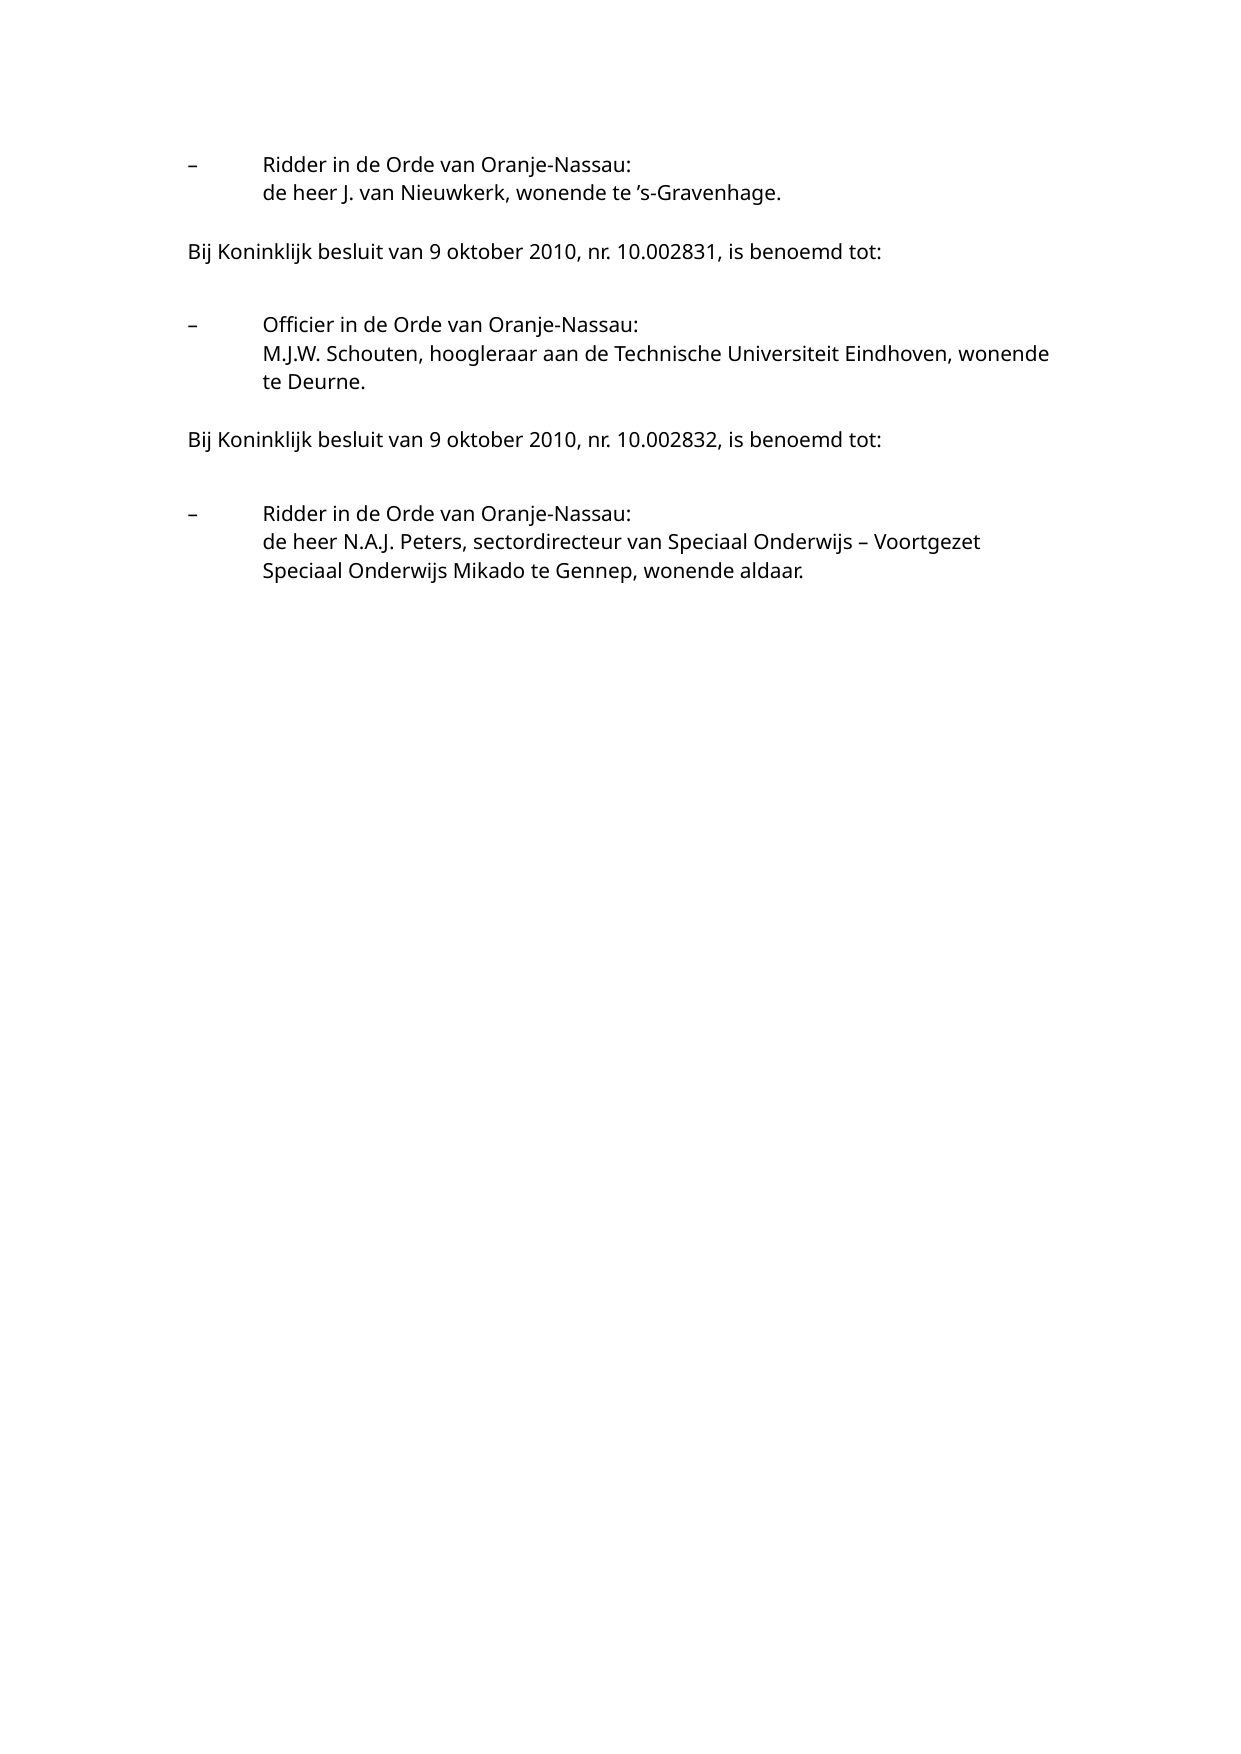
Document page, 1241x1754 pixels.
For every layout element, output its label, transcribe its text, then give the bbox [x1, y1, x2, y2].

text Bij Koninklijk besluit van 9 oktober 2010, nr. 10.002832, is benoemd tot: [187, 426, 1053, 454]
list Officier in de Orde van Oranje-Nassau: [187, 310, 1053, 339]
list Ridder in de Orde van Oranje-Nassau: [187, 499, 1053, 527]
list Ridder in de Orde van Oranje-Nassau: [187, 150, 1053, 178]
text Bij Koninklijk besluit van 9 oktober 2010, nr. 10.002831, is benoemd tot: [187, 237, 1053, 265]
list de heer J. van Nieuwkerk, wonende te ’s-Gravenhage. [187, 178, 1053, 207]
list M.J.W. Schouten, hoogleraar aan de Technische Universiteit Eindhoven, wonende te Deurne. [187, 339, 1053, 396]
list de heer N.A.J. Peters, sectordirecteur van Speciaal Onderwijs – Voortgezet Speciaal Onderwijs Mikado te Gennep, wonende aldaar. [187, 527, 1053, 584]
